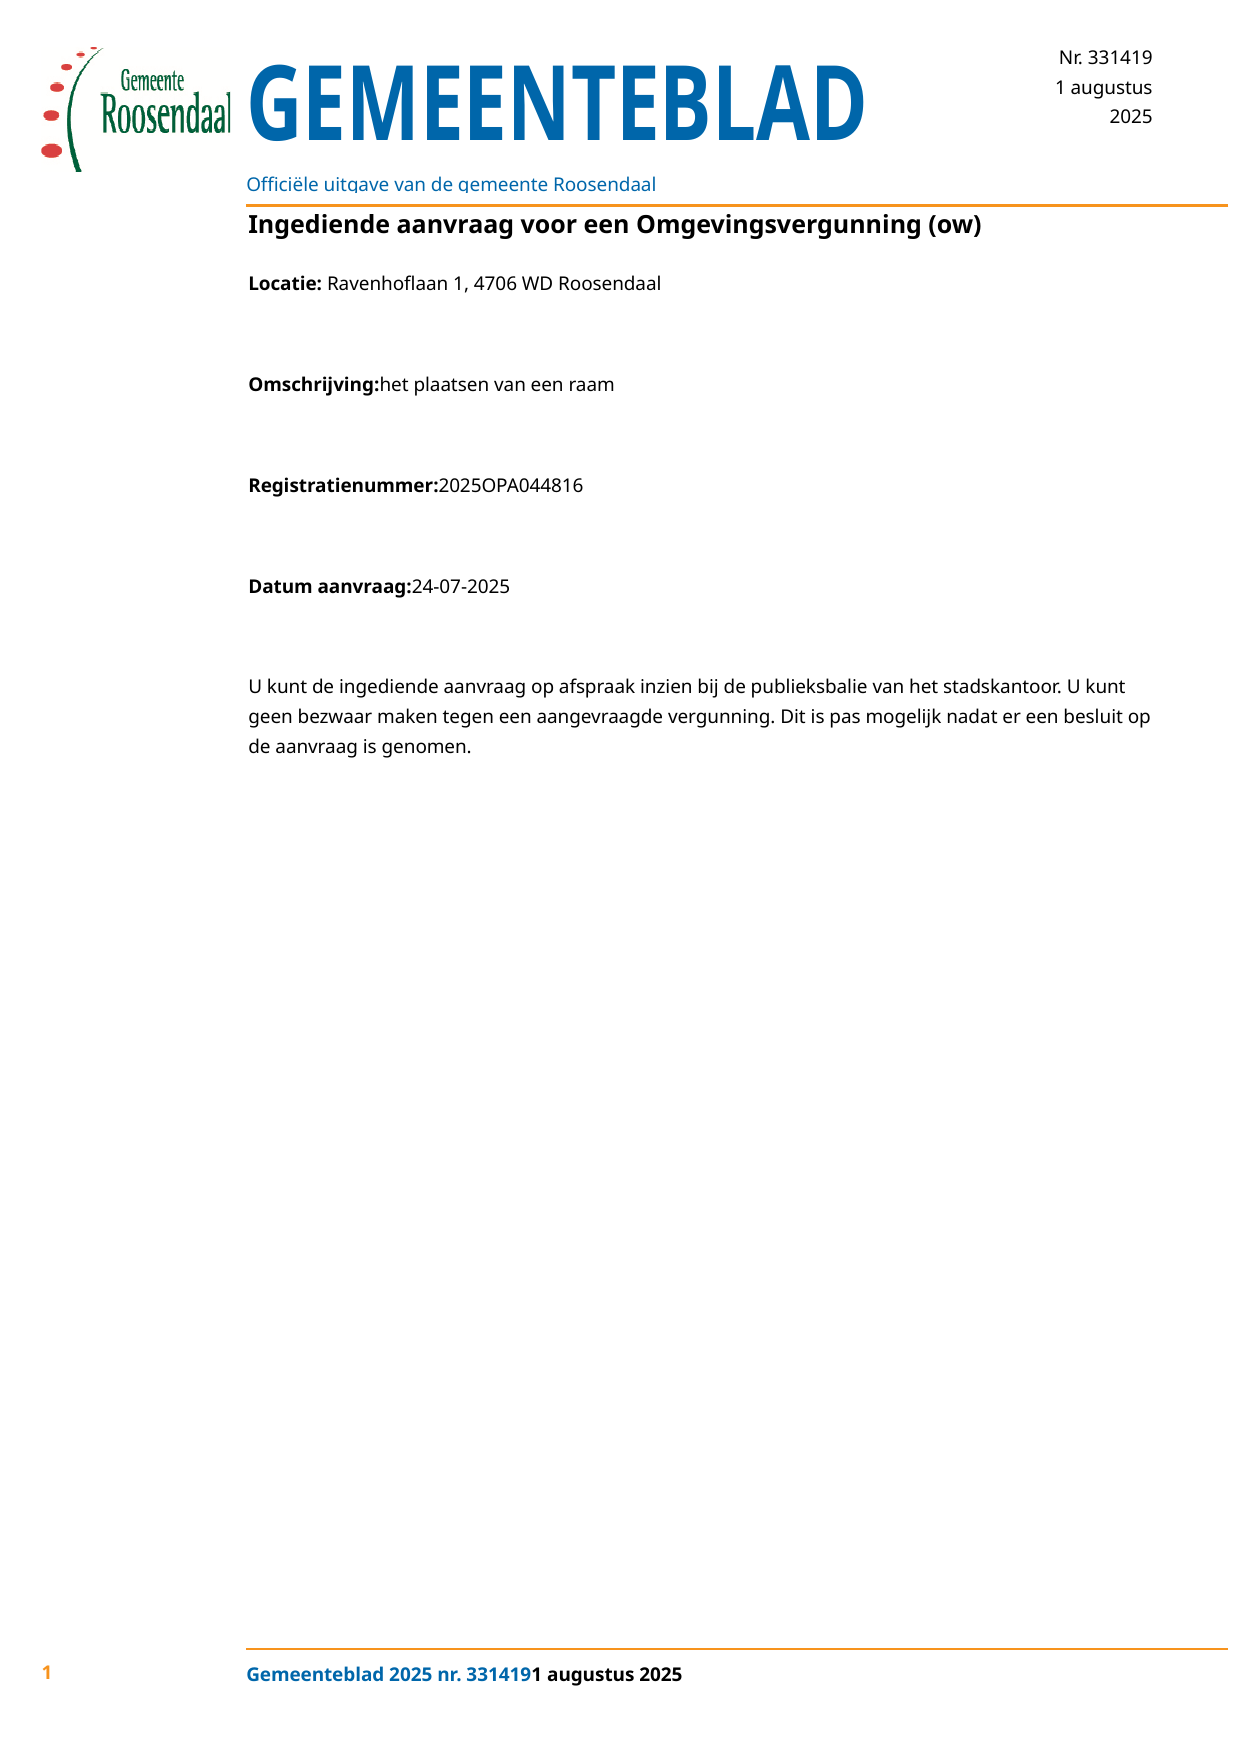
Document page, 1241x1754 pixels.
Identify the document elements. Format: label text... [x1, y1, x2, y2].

text Ingediende aanvraag voor een Omgevingsvergunning (ow) [248, 207, 1152, 241]
picture [41, 47, 231, 172]
text U kunt de ingediende aanvraag op afspraak inzien bij de publieksbalie van het stadskantoor. U kunt geen bezwaar maken tegen een aangevraagde vergunning. Dit is pas mogelijk nadat er een besluit op de aanvraag is genomen. [248, 674, 1152, 758]
text Registratienummer:2025OPA044816 [248, 472, 1152, 498]
text Omschrijving:het plaatsen van een raam [248, 371, 1152, 397]
text Datum aanvraag:24-07-2025 [248, 573, 1152, 598]
text Locatie: Ravenhoflaan 1, 4706 WD Roosendaal [248, 270, 1152, 296]
